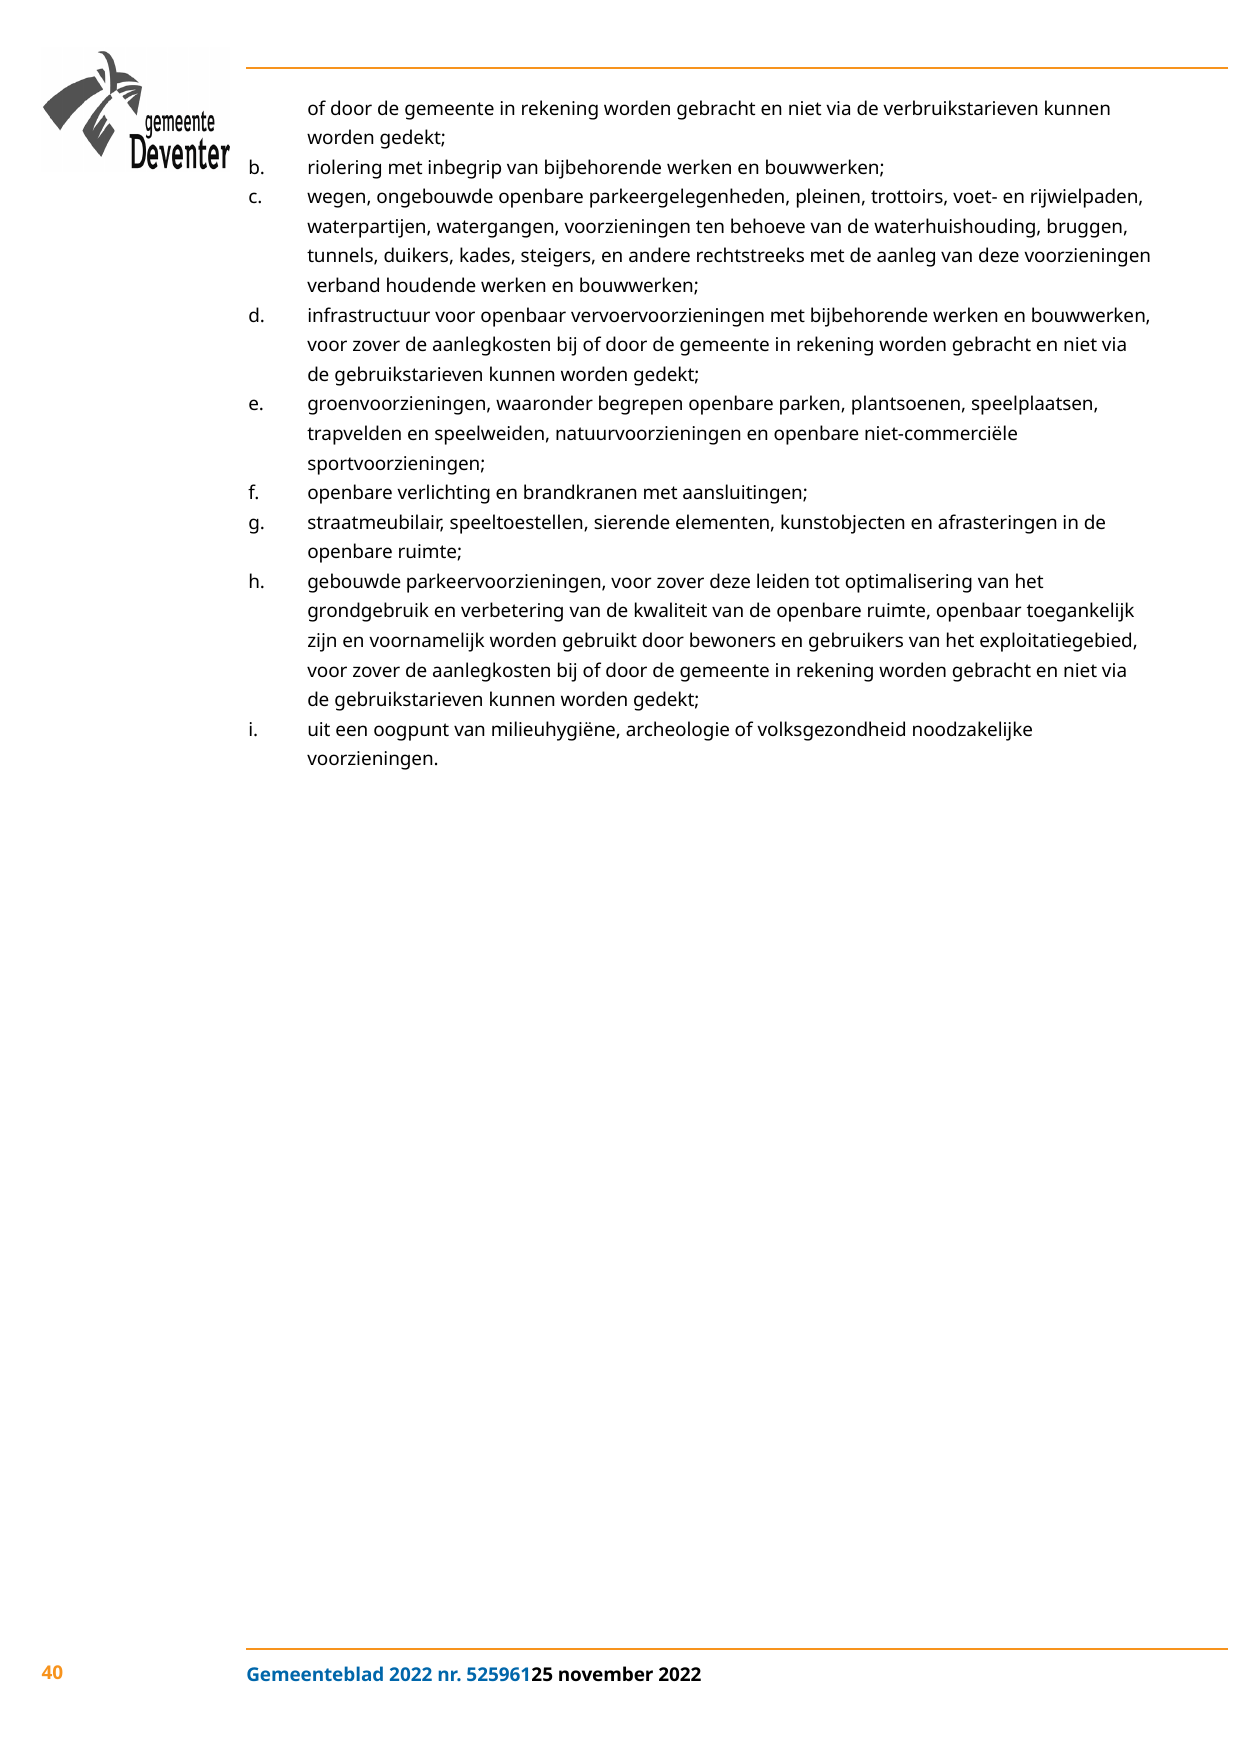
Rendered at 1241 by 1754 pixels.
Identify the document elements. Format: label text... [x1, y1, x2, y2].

list wegen, ongebouwde openbare parkeergelegenheden, pleinen, trottoirs, voet- en rijwielpaden, waterpartijen, watergangen, voorzieningen ten behoeve van de waterhuishouding, bruggen, tunnels, duikers, kades, steigers, en andere rechtstreeks met de aanleg van deze voorzieningen verband houdende werken en bouwwerken; [248, 183, 1152, 298]
picture [41, 47, 231, 172]
list uit een oogpunt van milieuhygiëne, archeologie of volksgezondheid noodzakelijke voorzieningen. [248, 716, 1152, 771]
list infrastructuur voor openbaar vervoervoorzieningen met bijbehorende werken en bouwwerken, voor zover de aanlegkosten bij of door de gemeente in rekening worden gebracht en niet via de gebruikstarieven kunnen worden gedekt; [248, 302, 1152, 387]
list straatmeubilair, speeltoestellen, sierende elementen, kunstobjecten en afrasteringen in de openbare ruimte; [248, 509, 1152, 564]
list riolering met inbegrip van bijbehorende werken en bouwwerken; [248, 154, 1152, 180]
list openbare verlichting en brandkranen met aansluitingen; [248, 479, 1152, 505]
list gebouwde parkeervoorzieningen, voor zover deze leiden tot optimalisering van het grondgebruik en verbetering van de kwaliteit van de openbare ruimte, openbaar toegankelijk zijn en voornamelijk worden gebruikt door bewoners en gebruikers van het exploitatiegebied, voor zover de aanlegkosten bij of door de gemeente in rekening worden gebracht en niet via de gebruikstarieven kunnen worden gedekt; [248, 568, 1152, 712]
list of door de gemeente in rekening worden gebracht en niet via de verbruikstarieven kunnen worden gedekt; [248, 95, 1152, 150]
list groenvoorzieningen, waaronder begrepen openbare parken, plantsoenen, speelplaatsen, trapvelden en speelweiden, natuurvoorzieningen en openbare niet-commerciële sportvoorzieningen; [248, 391, 1152, 476]
